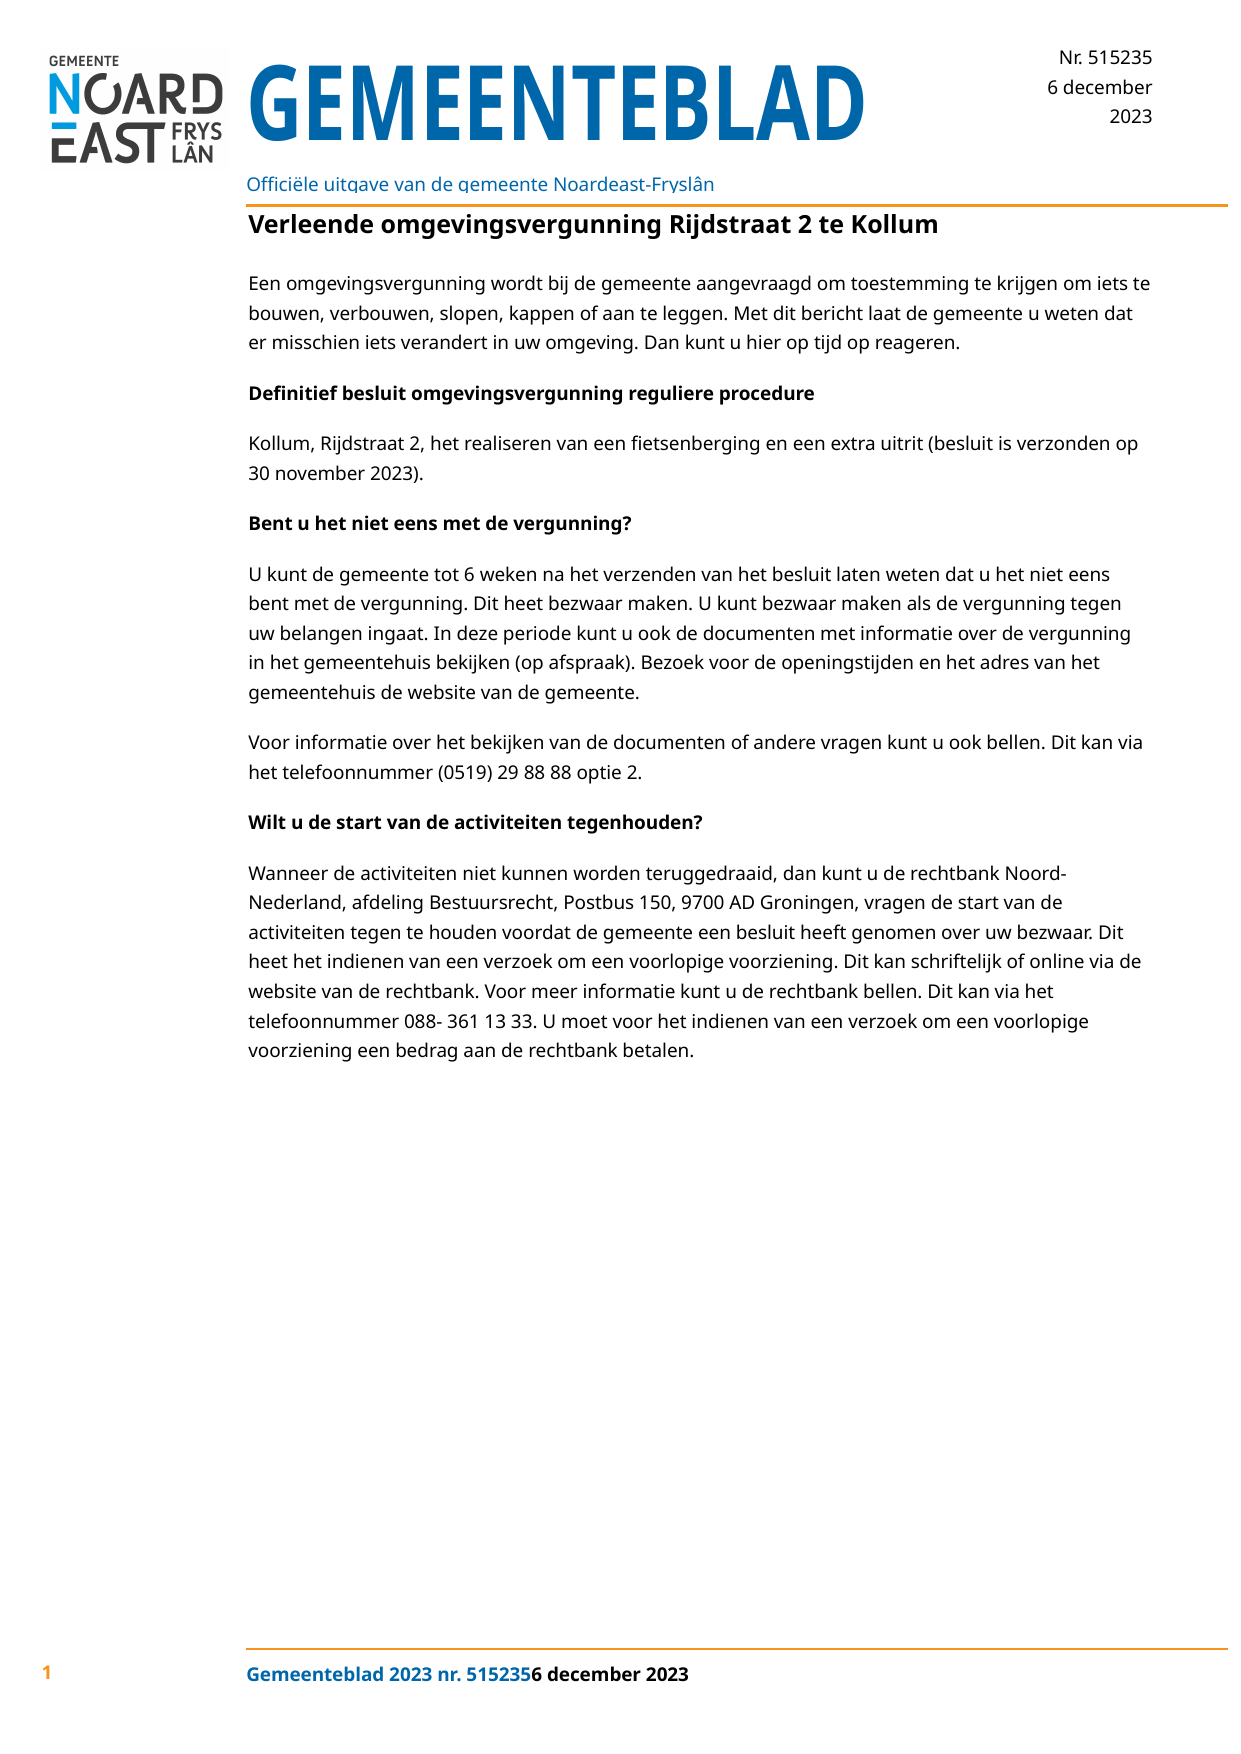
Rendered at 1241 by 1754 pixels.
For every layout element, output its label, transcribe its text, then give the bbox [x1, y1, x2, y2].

text Wanneer de activiteiten niet kunnen worden teruggedraaid, dan kunt u de rechtbank Noord-Nederland, afdeling Bestuursrecht, Postbus 150, 9700 AD Groningen, vragen de start van de activiteiten tegen te houden voordat de gemeente een besluit heeft genomen over uw bezwaar. Dit heet het indienen van een verzoek om een voorlopige voorziening. Dit kan schriftelijk of online via de website van de rechtbank. Voor meer informatie kunt u de rechtbank bellen. Dit kan via het telefoonnummer 088- 361 13 33. U moet voor het indienen van een verzoek om een voorlopige voorziening een bedrag aan de rechtbank betalen. [248, 860, 1152, 1063]
text Een omgevingsvergunning wordt bij de gemeente aangevraagd om toestemming te krijgen om iets te bouwen, verbouwen, slopen, kappen of aan te leggen. Met dit bericht laat de gemeente u weten dat er misschien iets verandert in uw omgeving. Dan kunt u hier op tijd op reageren. [248, 270, 1152, 355]
text Definitief besluit omgevingsvergunning reguliere procedure [248, 380, 1152, 406]
text Bent u het niet eens met de vergunning? [248, 510, 1152, 536]
text Verleende omgevingsvergunning Rijdstraat 2 te Kollum [248, 207, 1152, 241]
text Kollum, Rijdstraat 2, het realiseren van een fietsenberging en een extra uitrit (besluit is verzonden op 30 november 2023). [248, 430, 1152, 486]
text Wilt u de start van de activiteiten tegenhouden? [248, 809, 1152, 835]
text U kunt de gemeente tot 6 weken na het verzenden van het besluit laten weten dat u het niet eens bent met de vergunning. Dit heet bezwaar maken. U kunt bezwaar maken als de vergunning tegen uw belangen ingaat. In deze periode kunt u ook de documenten met informatie over de vergunning in het gemeentehuis bekijken (op afspraak). Bezoek voor de openingstijden en het adres van het gemeentehuis de website van de gemeente. [248, 561, 1152, 705]
picture [41, 47, 231, 172]
text Voor informatie over het bekijken van de documenten of andere vragen kunt u ook bellen. Dit kan via het telefoonnummer (0519) 29 88 88 optie 2. [248, 729, 1152, 785]
